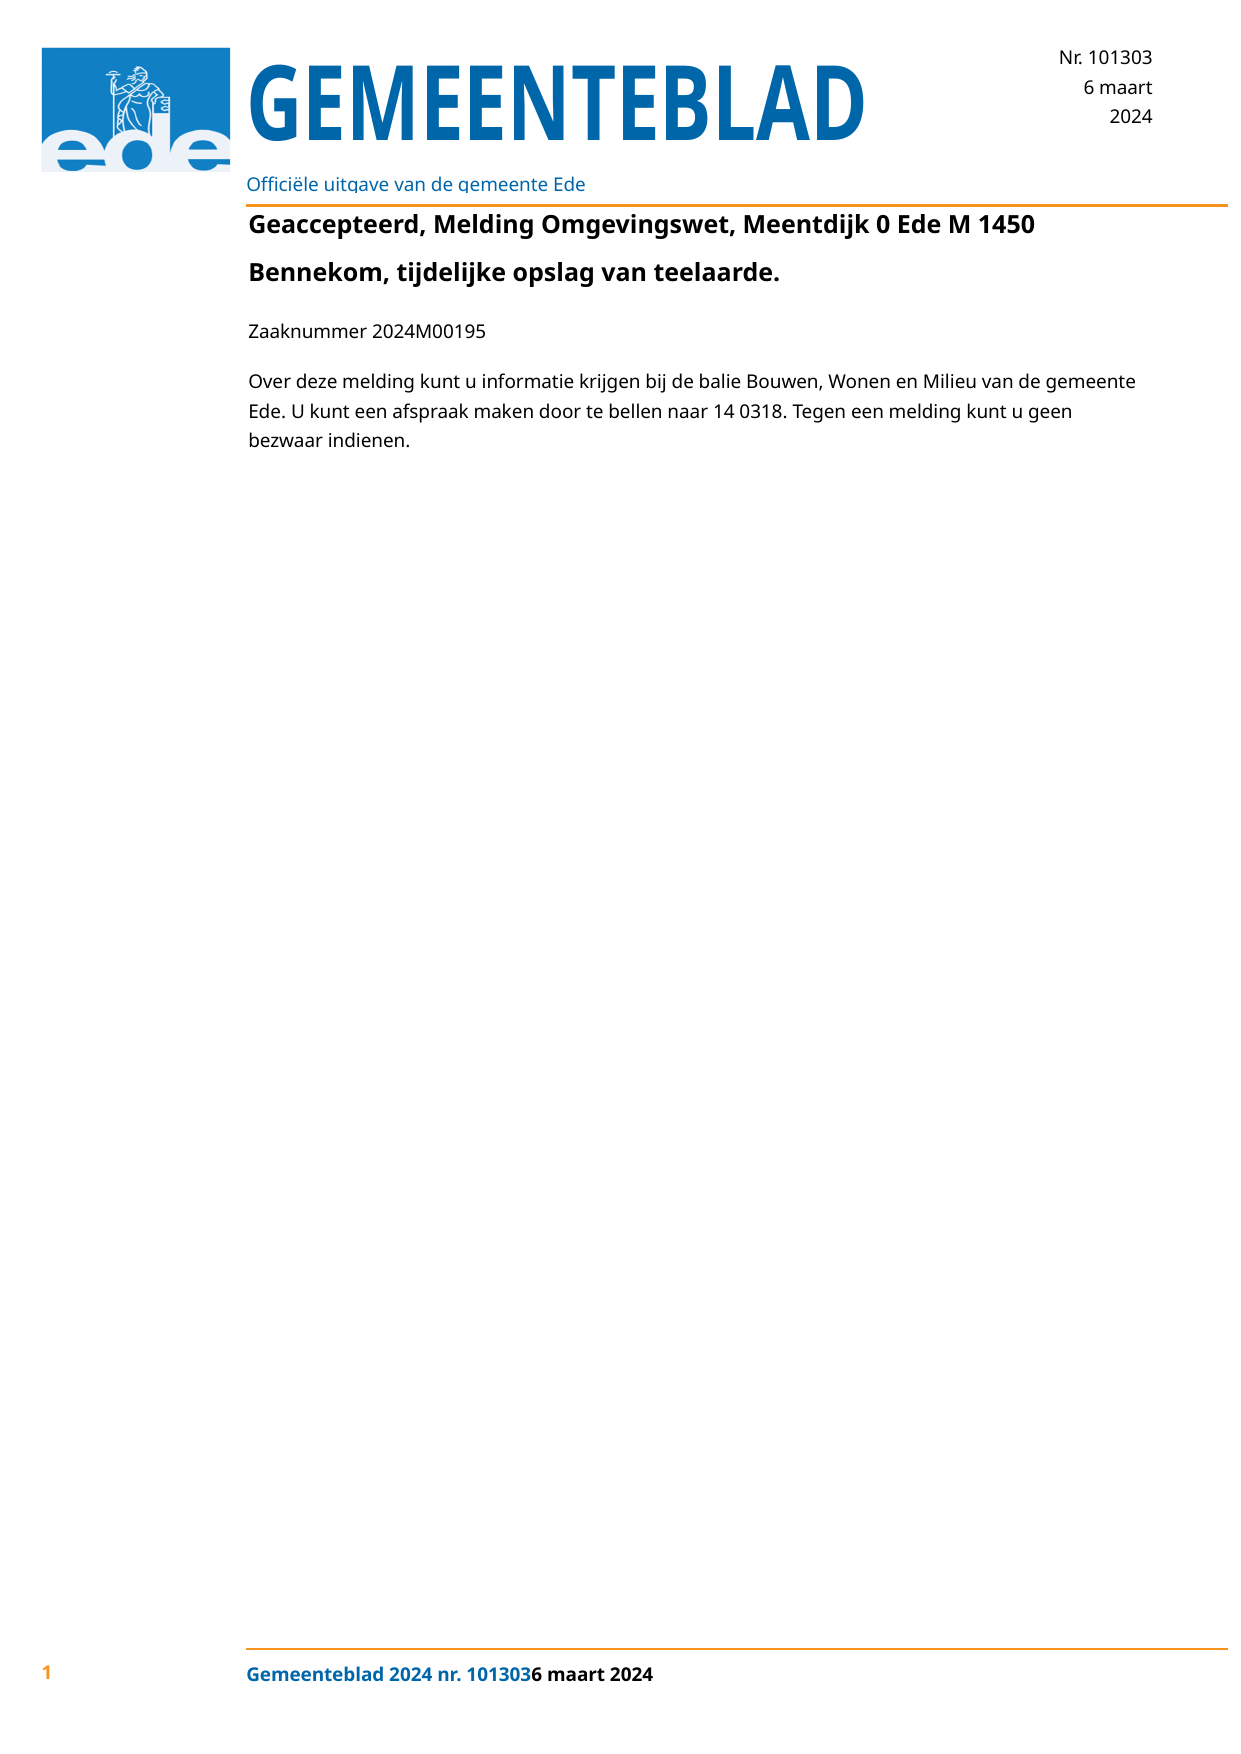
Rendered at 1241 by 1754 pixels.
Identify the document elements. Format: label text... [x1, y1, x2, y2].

picture [41, 47, 231, 172]
text Geaccepteerd, Melding Omgevingswet, Meentdijk 0 Ede M 1450 Bennekom, tijdelijke opslag van teelaarde. [248, 207, 1152, 288]
text Over deze melding kunt u informatie krijgen bij de balie Bouwen, Wonen en Milieu van de gemeente Ede. U kunt een afspraak maken door te bellen naar 14 0318. Tegen een melding kunt u geen bezwaar indienen. [248, 368, 1152, 453]
text Zaaknummer 2024M00195 [248, 318, 1152, 344]
